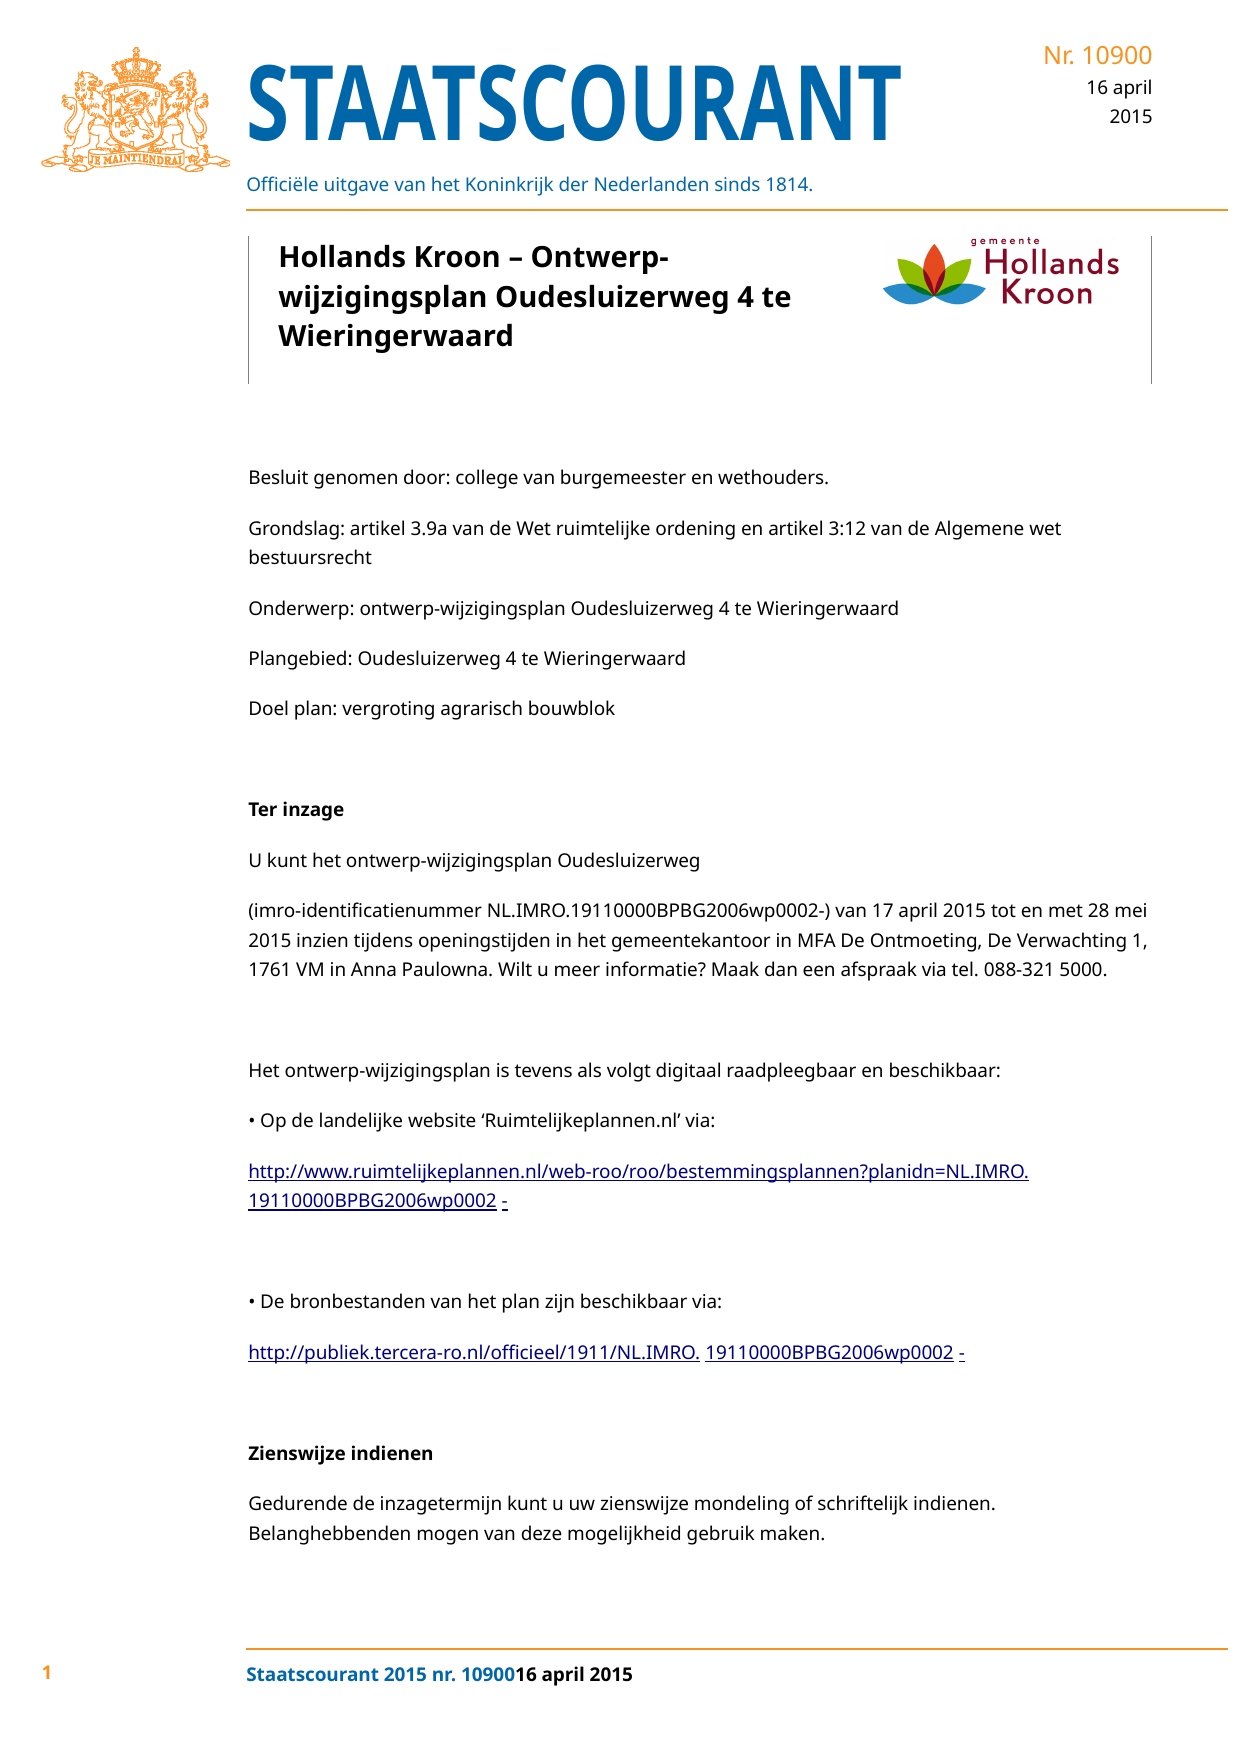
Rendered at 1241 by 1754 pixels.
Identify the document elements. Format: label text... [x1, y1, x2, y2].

text Doel plan: vergroting agrarisch bouwblok [248, 696, 1152, 721]
text Zienswijze indienen [248, 1440, 1152, 1466]
text Besluit genomen door: college van burgemeester en wethouders. [248, 464, 1152, 490]
text • Op de landelijke website ‘Ruimtelijkeplannen.nl’ via: [248, 1108, 1152, 1133]
text • De bronbestanden van het plan zijn beschikbaar via: [248, 1288, 1152, 1314]
text (imro-identificatienummer NL.IMRO.19110000BPBG2006wp0002-) van 17 april 2015 tot en met 28 mei 2015 inzien tijdens openingstijden in het gemeentekantoor in MFA De Ontmoeting, De Verwachting 1, 1761 VM in Anna Paulowna. Wilt u meer informatie? Maak dan een afspraak via tel. 088-321 5000. [248, 897, 1152, 982]
text Gedurende de inzagetermijn kunt u uw zienswijze mondeling of schriftelijk indienen. Belanghebbenden mogen van deze mogelijkheid gebruik maken. [248, 1490, 1152, 1546]
text Ter inzage [248, 796, 1152, 822]
text Onderwerp: ontwerp-wijzigingsplan Oudesluizerweg 4 te Wieringerwaard [248, 595, 1152, 621]
table_header [850, 236, 1151, 384]
text http://publiek.tercera-ro.nl/officieel/1911/NL.IMRO. 19110000BPBG2006wp0002 - [248, 1339, 1152, 1365]
text Plangebied: Oudesluizerweg 4 te Wieringerwaard [248, 645, 1152, 671]
table_header Hollands Kroon – Ontwerp-wijzigingsplan Oudesluizerweg 4 te Wieringerwaard [249, 236, 850, 384]
picture [882, 236, 1119, 305]
picture [41, 47, 231, 172]
text U kunt het ontwerp-wijzigingsplan Oudesluizerweg [248, 847, 1152, 873]
text http://www.ruimtelijkeplannen.nl/web-roo/roo/bestemmingsplannen?planidn=NL.IMRO. 19110000BPBG2006wp0002 - [248, 1158, 1152, 1213]
text Grondslag: artikel 3.9a van de Wet ruimtelijke ordening en artikel 3:12 van de Algemene wet bestuursrecht [248, 515, 1152, 570]
text Het ontwerp-wijzigingsplan is tevens als volgt digitaal raadpleegbaar en beschikbaar: [248, 1057, 1152, 1083]
